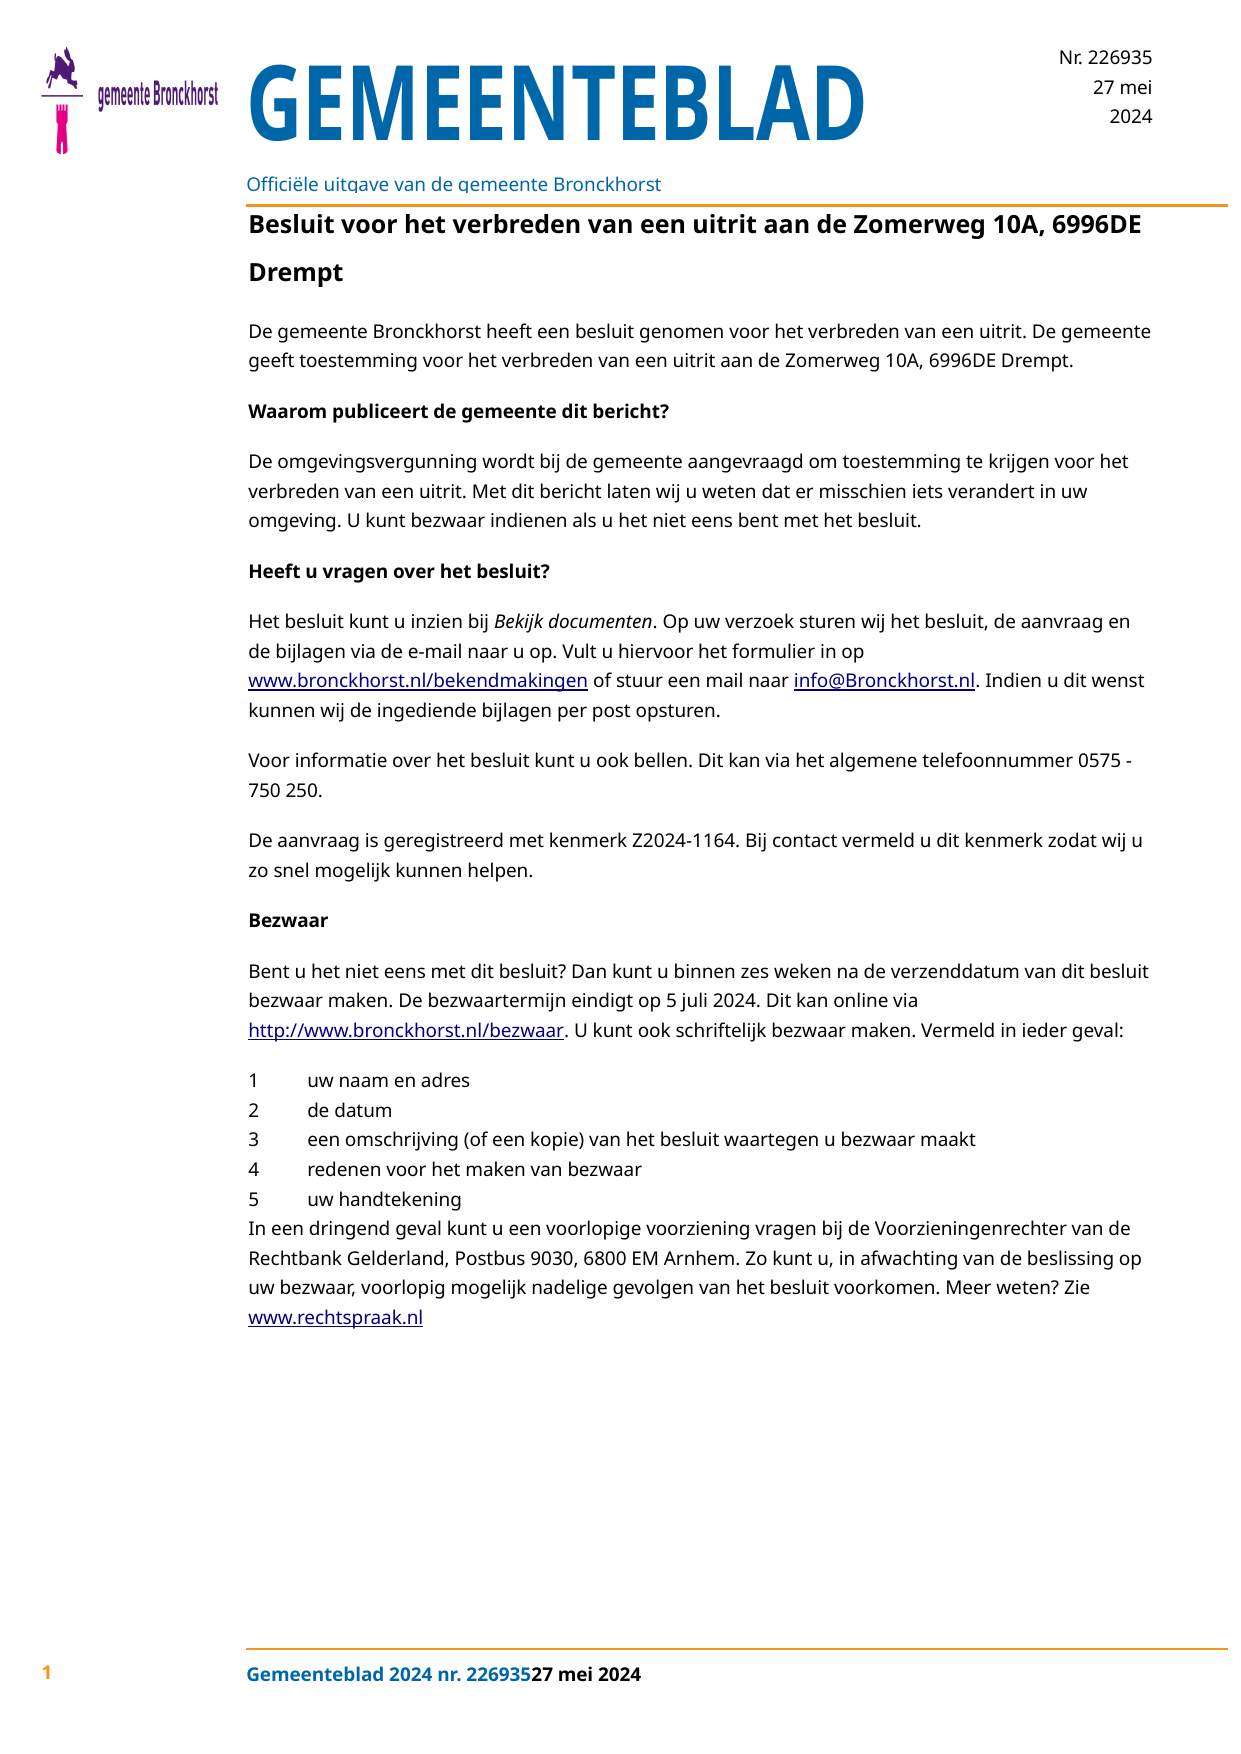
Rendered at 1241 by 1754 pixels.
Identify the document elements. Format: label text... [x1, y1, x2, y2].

picture [41, 47, 231, 172]
text Bezwaar [248, 907, 1152, 933]
text De gemeente Bronckhorst heeft een besluit genomen voor het verbreden van een uitrit. De gemeente geeft toestemming voor het verbreden van een uitrit aan de Zomerweg 10A, 6996DE Drempt. [248, 318, 1152, 373]
text In een dringend geval kunt u een voorlopige voorziening vragen bij de Voorzieningenrechter van de Rechtbank Gelderland, Postbus 9030, 6800 EM Arnhem. Zo kunt u, in afwachting van de beslissing op uw bezwaar, voorlopig mogelijk nadelige gevolgen van het besluit voorkomen. Meer weten? Zie www.rechtspraak.nl [248, 1215, 1152, 1330]
list uw naam en adres [248, 1067, 1152, 1093]
text Het besluit kunt u inzien bij Bekijk documenten. Op uw verzoek sturen wij het besluit, de aanvraag en de bijlagen via de e-mail naar u op. Vult u hiervoor het formulier in op www.bronckhorst.nl/bekendmakingen of stuur een mail naar info@Bronckhorst.nl. Indien u dit wenst kunnen wij de ingediende bijlagen per post opsturen. [248, 608, 1152, 723]
list redenen voor het maken van bezwaar [248, 1156, 1152, 1182]
list uw handtekening [248, 1186, 1152, 1212]
text Waarom publiceert de gemeente dit bericht? [248, 398, 1152, 424]
text Heeft u vragen over het besluit? [248, 558, 1152, 584]
list de datum [248, 1097, 1152, 1123]
text Bent u het niet eens met dit besluit? Dan kunt u binnen zes weken na de verzenddatum van dit besluit bezwaar maken. De bezwaartermijn eindigt op 5 juli 2024. Dit kan online via http://www.bronckhorst.nl/bezwaar. U kunt ook schriftelijk bezwaar maken. Vermeld in ieder geval: [248, 958, 1152, 1043]
text Voor informatie over het besluit kunt u ook bellen. Dit kan via het algemene telefoonnummer 0575 - 750 250. [248, 747, 1152, 803]
text De omgevingsvergunning wordt bij de gemeente aangevraagd om toestemming te krijgen voor het verbreden van een uitrit. Met dit bericht laten wij u weten dat er misschien iets verandert in uw omgeving. U kunt bezwaar indienen als u het niet eens bent met het besluit. [248, 448, 1152, 533]
text Besluit voor het verbreden van een uitrit aan de Zomerweg 10A, 6996DE Drempt [248, 207, 1152, 288]
list een omschrijving (of een kopie) van het besluit waartegen u bezwaar maakt [248, 1127, 1152, 1152]
text De aanvraag is geregistreerd met kenmerk Z2024-1164. Bij contact vermeld u dit kenmerk zodat wij u zo snel mogelijk kunnen helpen. [248, 827, 1152, 883]
